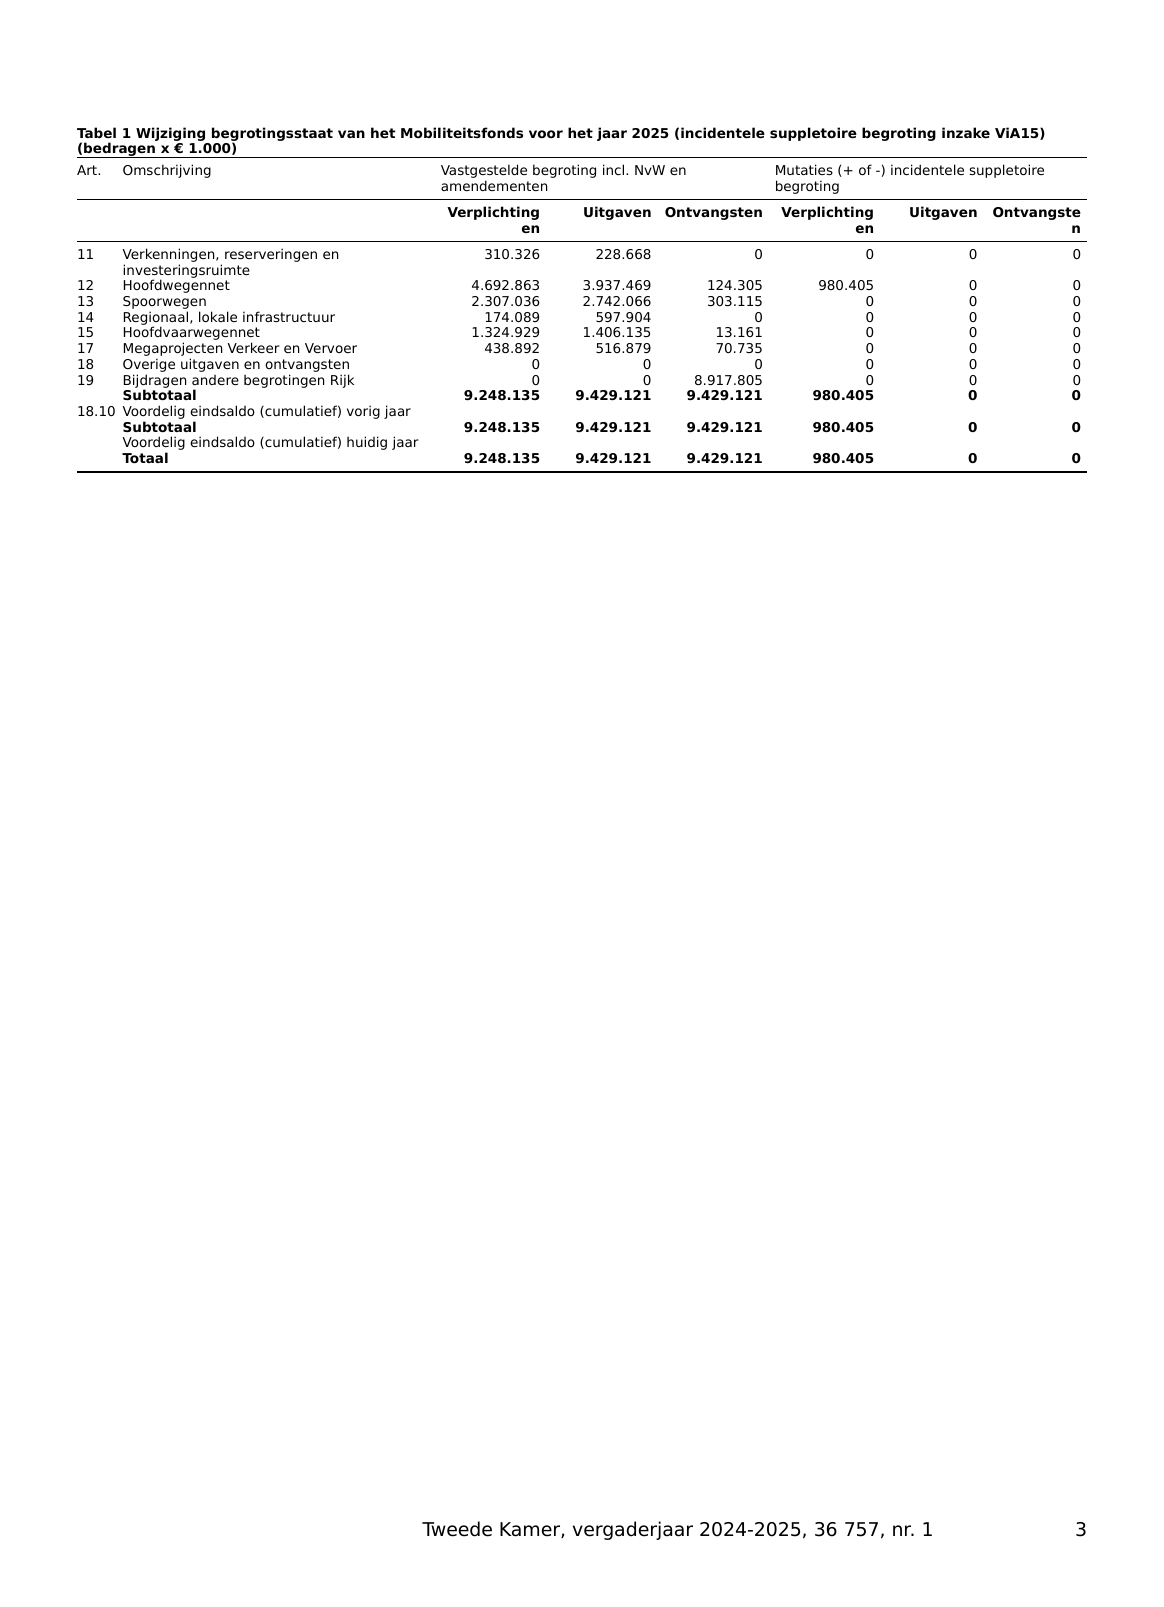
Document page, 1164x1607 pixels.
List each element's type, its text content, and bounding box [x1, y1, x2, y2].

table_cell 0 [435, 357, 546, 372]
table_cell 0 [983, 388, 1087, 404]
table_cell 9.248.135 [435, 388, 546, 404]
table_cell Subtotaal [116, 388, 434, 404]
table_cell 0 [983, 294, 1087, 309]
table_cell 0 [657, 357, 768, 372]
table_cell Hoofdvaarwegennet [116, 325, 434, 341]
table_cell 13 [77, 294, 116, 309]
table_cell 19 [77, 373, 116, 388]
table_cell 0 [880, 373, 983, 388]
table_cell Voordelig eindsaldo (cumulatief) huidig jaar [116, 435, 434, 451]
table_cell 0 [880, 451, 983, 471]
table_cell Totaal [116, 451, 434, 471]
table_cell 0 [880, 357, 983, 372]
table_cell 0 [983, 451, 1087, 471]
table_cell 980.405 [769, 420, 880, 435]
table_cell Mutaties (+ of -) incidentele suppletoire begroting [769, 158, 1087, 199]
table_cell 0 [983, 278, 1087, 294]
table_cell 0 [880, 388, 983, 404]
table_cell 0 [769, 341, 880, 357]
table_cell Verplichtingen [769, 200, 880, 241]
table_cell Verplichtingen [435, 200, 546, 241]
table_cell 4.692.863 [435, 278, 546, 294]
table_cell [983, 435, 1087, 451]
table_cell [435, 435, 546, 451]
table_cell 0 [435, 373, 546, 388]
table_cell 70.735 [657, 341, 768, 357]
table_cell 0 [769, 310, 880, 325]
table_cell Regionaal, lokale infrastructuur [116, 310, 434, 325]
table_cell [77, 420, 116, 435]
table_cell 18.10 [77, 404, 116, 419]
table_cell [880, 404, 983, 419]
table_cell 438.892 [435, 341, 546, 357]
table_cell Subtotaal [116, 420, 434, 435]
table_cell 174.089 [435, 310, 546, 325]
table_cell 303.115 [657, 294, 768, 309]
table_cell 0 [657, 310, 768, 325]
table_cell 14 [77, 310, 116, 325]
table_cell 0 [546, 357, 657, 372]
table_cell 0 [880, 242, 983, 278]
table_cell 9.248.135 [435, 451, 546, 471]
table_cell Uitgaven [546, 200, 657, 241]
table_cell 0 [983, 341, 1087, 357]
table_cell 0 [880, 278, 983, 294]
table_cell 0 [657, 242, 768, 278]
table_cell [116, 200, 434, 241]
table_cell 18 [77, 357, 116, 372]
table_cell Megaprojecten Verkeer en Vervoer [116, 341, 434, 357]
table_cell 228.668 [546, 242, 657, 278]
table_cell 516.879 [546, 341, 657, 357]
table_cell 9.429.121 [546, 388, 657, 404]
table_cell 310.326 [435, 242, 546, 278]
table_cell 0 [983, 420, 1087, 435]
table_cell Vastgestelde begroting incl. NvW en amendementen [435, 158, 768, 199]
table_cell Ontvangsten [983, 200, 1087, 241]
table_cell [546, 435, 657, 451]
table_cell 0 [769, 373, 880, 388]
table_cell 0 [880, 294, 983, 309]
table_cell 0 [880, 310, 983, 325]
table_cell [77, 388, 116, 404]
table_cell [77, 451, 116, 471]
table_cell 11 [77, 242, 116, 278]
table_cell 980.405 [769, 451, 880, 471]
table_cell 0 [983, 357, 1087, 372]
table_cell 0 [880, 325, 983, 341]
table_cell 124.305 [657, 278, 768, 294]
table_cell 1.406.135 [546, 325, 657, 341]
table_cell 0 [769, 325, 880, 341]
table_cell 9.429.121 [546, 451, 657, 471]
table_cell Art. [77, 158, 116, 199]
table_cell 0 [983, 310, 1087, 325]
table_cell [77, 435, 116, 451]
table_cell 15 [77, 325, 116, 341]
table_cell Ontvangsten [657, 200, 768, 241]
table_cell 12 [77, 278, 116, 294]
table_cell 0 [546, 373, 657, 388]
table_cell Voordelig eindsaldo (cumulatief) vorig jaar [116, 404, 434, 419]
table_cell 13.161 [657, 325, 768, 341]
table_cell 0 [983, 373, 1087, 388]
table_cell [435, 404, 546, 419]
table_cell 8.917.805 [657, 373, 768, 388]
table_cell 0 [880, 420, 983, 435]
table_cell [657, 435, 768, 451]
table_cell Hoofdwegennet [116, 278, 434, 294]
table_cell [546, 404, 657, 419]
table_cell 9.429.121 [657, 420, 768, 435]
table_cell Omschrijving [116, 158, 434, 199]
table_cell Bijdragen andere begrotingen Rijk [116, 373, 434, 388]
table_cell 17 [77, 341, 116, 357]
table_cell [657, 404, 768, 419]
table_cell 2.742.066 [546, 294, 657, 309]
table_cell 2.307.036 [435, 294, 546, 309]
table_cell 9.248.135 [435, 420, 546, 435]
table_cell 9.429.121 [546, 420, 657, 435]
table_cell 3.937.469 [546, 278, 657, 294]
table_cell [880, 435, 983, 451]
table_cell [983, 404, 1087, 419]
table_header Tabel 1 Wijziging begrotingsstaat van het Mobiliteitsfonds voor het jaar 2025 (incidentele suppletoire begroting inzake ViA15) (bedragen x € 1.000) [77, 126, 1087, 157]
table_cell 0 [769, 242, 880, 278]
table_cell 9.429.121 [657, 388, 768, 404]
table_cell 0 [983, 325, 1087, 341]
table_cell 0 [769, 294, 880, 309]
table_cell [769, 404, 880, 419]
table_cell 980.405 [769, 278, 880, 294]
table_cell 597.904 [546, 310, 657, 325]
table_cell [77, 200, 116, 241]
table_cell 0 [769, 357, 880, 372]
table_cell Overige uitgaven en ontvangsten [116, 357, 434, 372]
table_cell Verkenningen, reserveringen en investeringsruimte [116, 242, 434, 278]
table_cell 0 [880, 341, 983, 357]
table_cell 0 [983, 242, 1087, 278]
table_cell 980.405 [769, 388, 880, 404]
table_cell [769, 435, 880, 451]
table_cell Uitgaven [880, 200, 983, 241]
table_cell 1.324.929 [435, 325, 546, 341]
table_cell Spoorwegen [116, 294, 434, 309]
table_cell 9.429.121 [657, 451, 768, 471]
